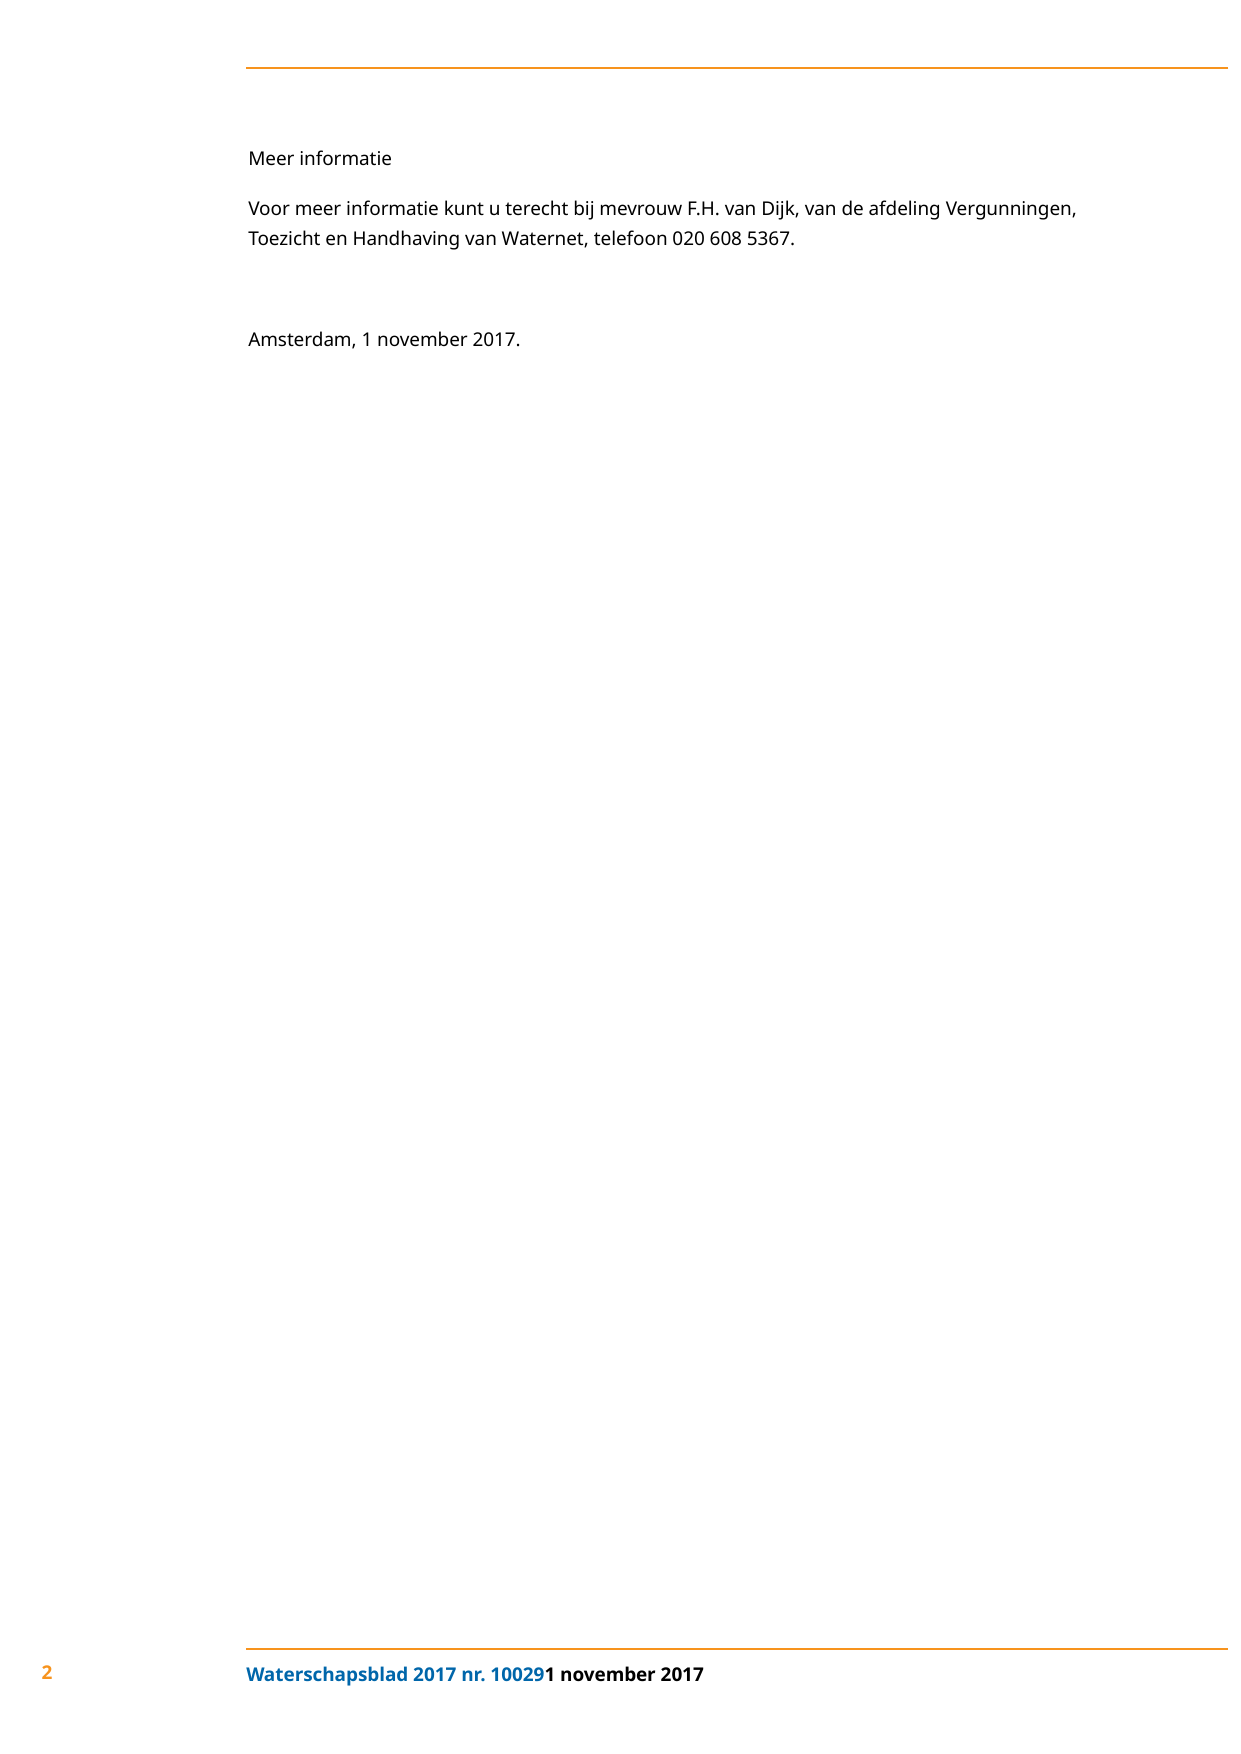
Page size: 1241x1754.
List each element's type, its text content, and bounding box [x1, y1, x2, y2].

text Meer informatie [248, 145, 1152, 171]
text Amsterdam, 1 november 2017. [248, 326, 1152, 352]
text Voor meer informatie kunt u terecht bij mevrouw F.H. van Dijk, van de afdeling Vergunningen, Toezicht en Handhaving van Waternet, telefoon 020 608 5367. [248, 196, 1152, 251]
picture [41, 47, 231, 172]
